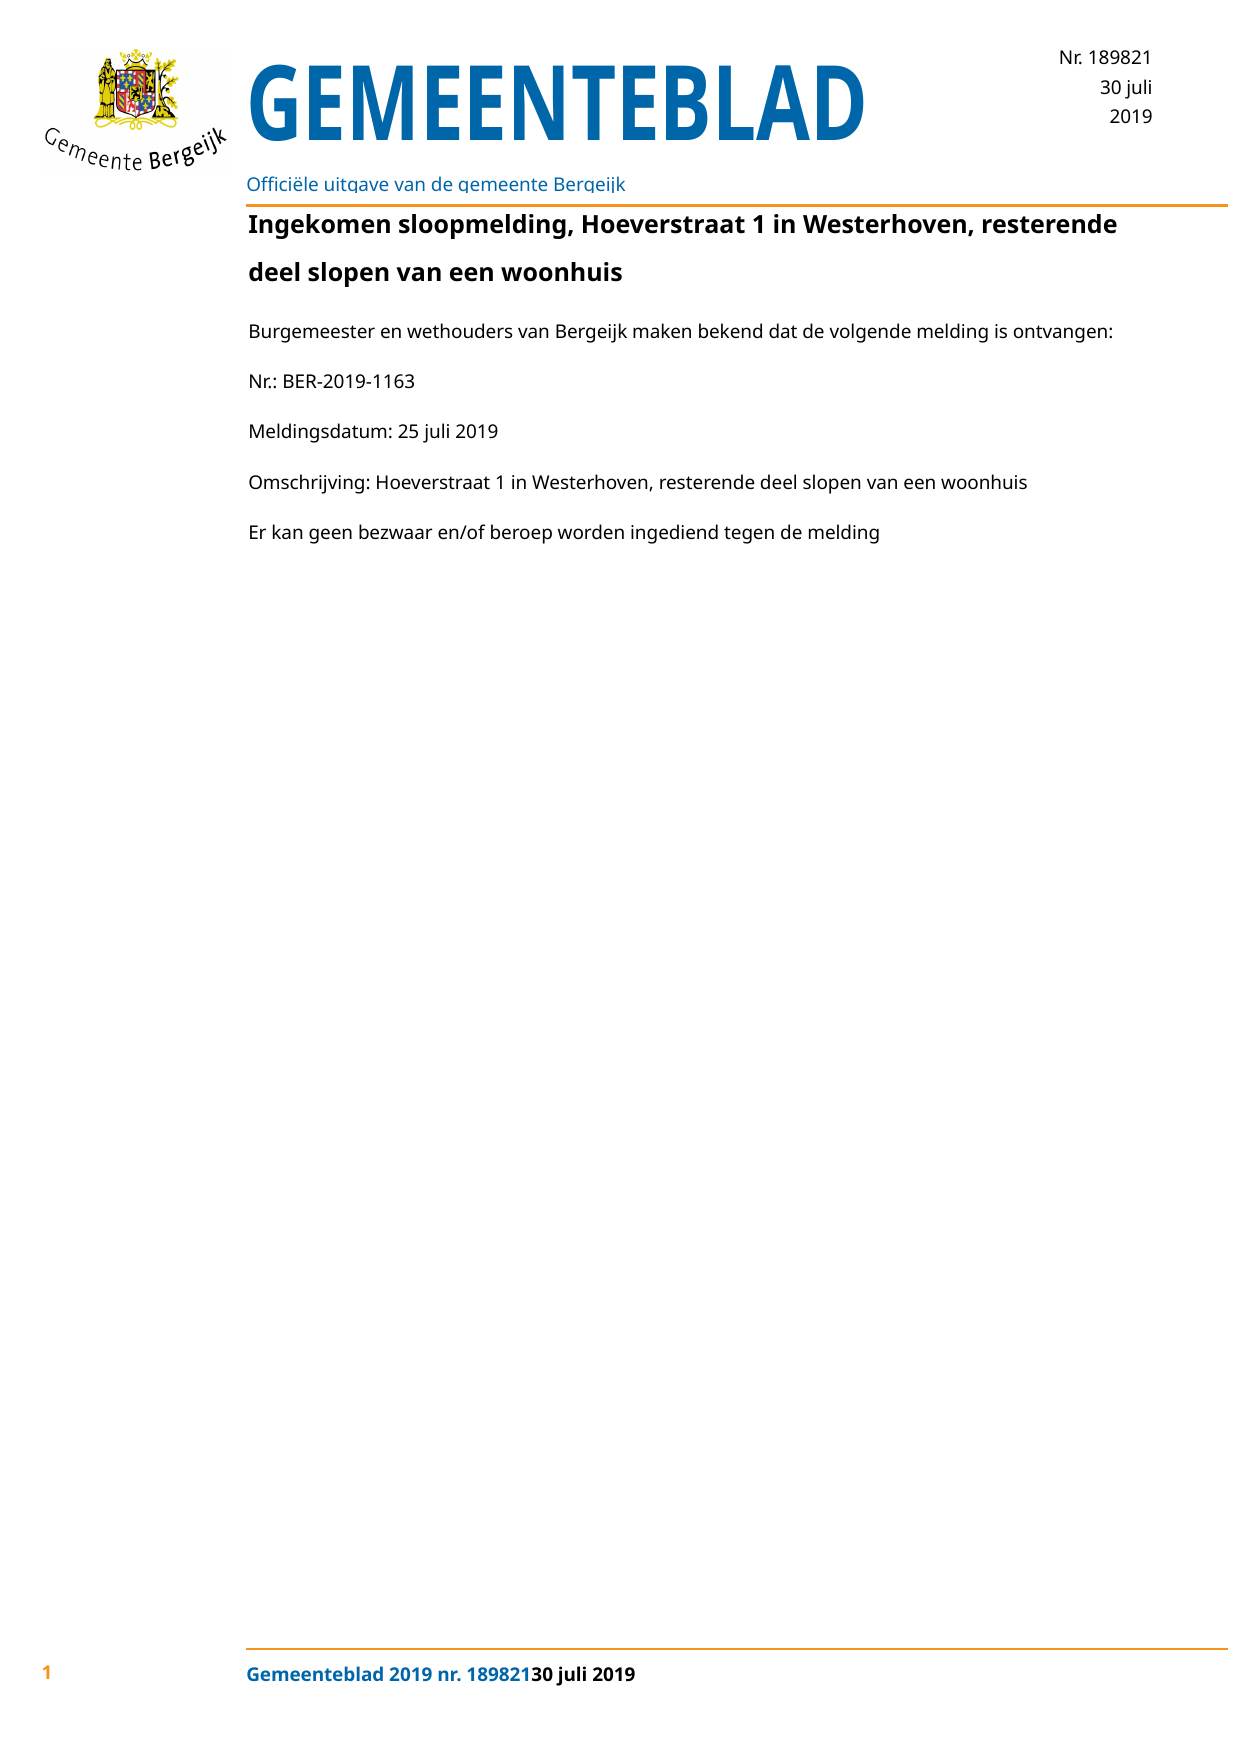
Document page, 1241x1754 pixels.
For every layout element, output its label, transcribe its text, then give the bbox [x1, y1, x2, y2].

text Omschrijving: Hoeverstraat 1 in Westerhoven, resterende deel slopen van een woonhuis [248, 469, 1152, 495]
picture [41, 47, 231, 172]
text Er kan geen bezwaar en/of beroep worden ingediend tegen de melding [248, 519, 1152, 545]
text Nr.: BER-2019-1163 [248, 368, 1152, 394]
text Ingekomen sloopmelding, Hoeverstraat 1 in Westerhoven, resterende deel slopen van een woonhuis [248, 207, 1152, 288]
text Burgemeester en wethouders van Bergeijk maken bekend dat de volgende melding is ontvangen: [248, 318, 1152, 344]
text Meldingsdatum: 25 juli 2019 [248, 419, 1152, 444]
